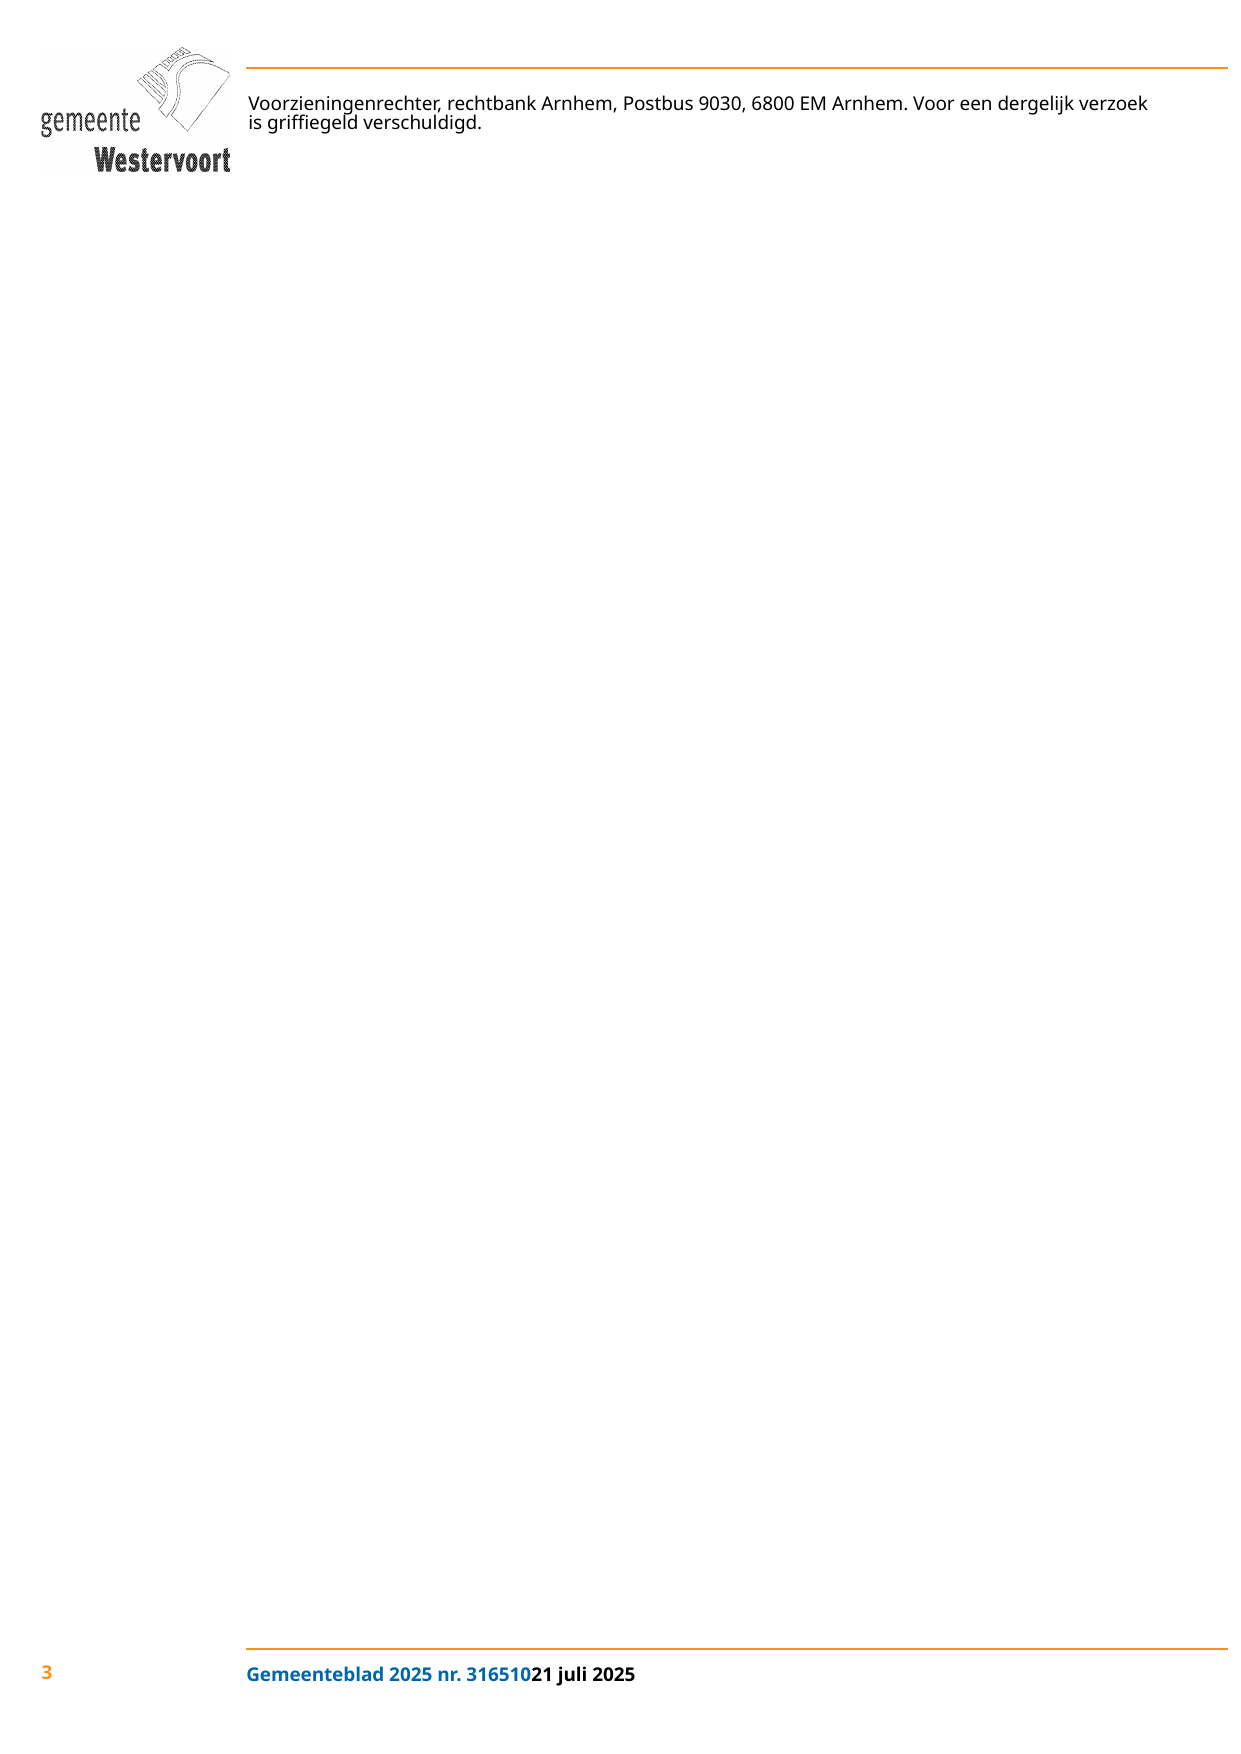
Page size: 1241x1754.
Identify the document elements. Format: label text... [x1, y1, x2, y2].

text Voorzieningenrechter, rechtbank Arnhem, Postbus 9030, 6800 EM Arnhem. Voor een dergelijk verzoek is griffiegeld verschuldigd. [248, 95, 1152, 133]
picture [41, 47, 231, 172]
